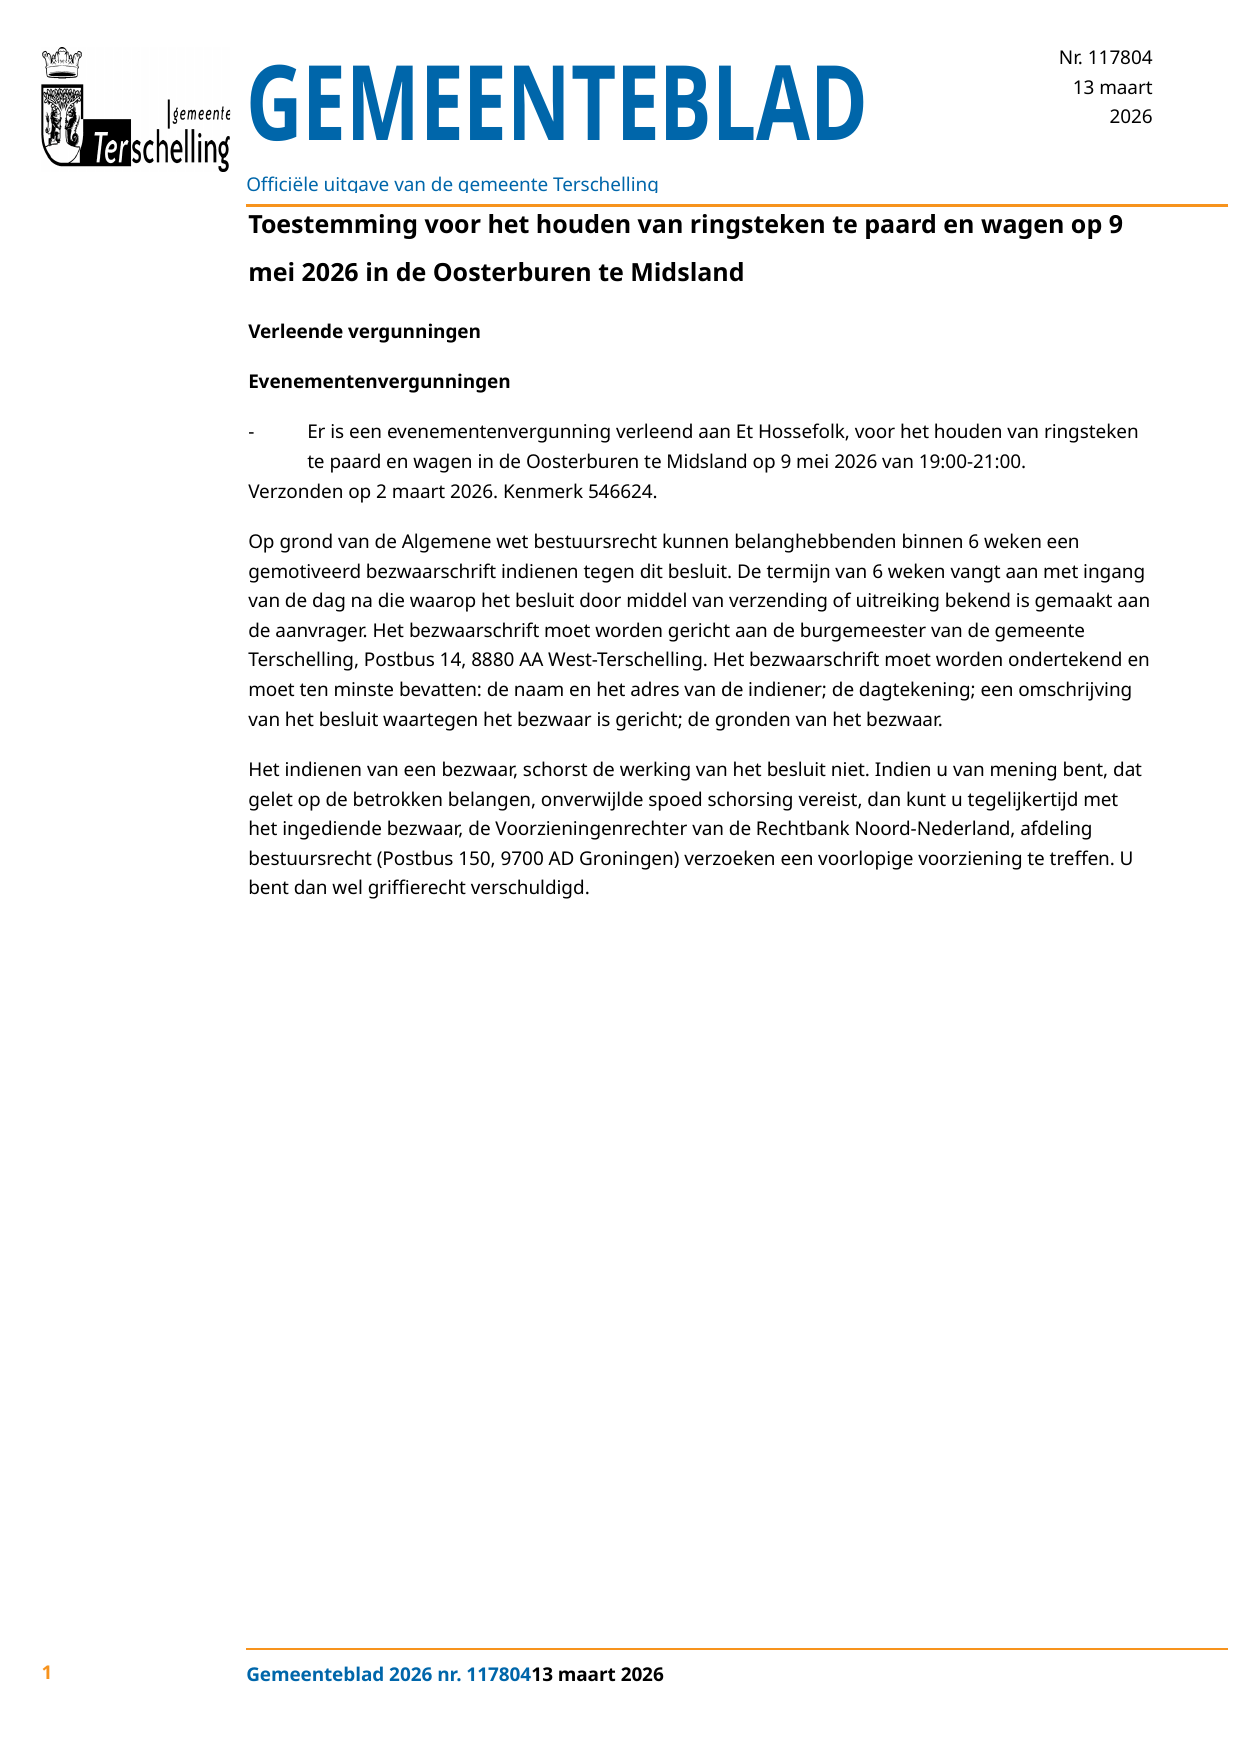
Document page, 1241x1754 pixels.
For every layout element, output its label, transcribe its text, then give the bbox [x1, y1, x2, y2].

text Toestemming voor het houden van ringsteken te paard en wagen op 9 mei 2026 in de Oosterburen te Midsland [248, 207, 1152, 288]
text Op grond van de Algemene wet bestuursrecht kunnen belanghebbenden binnen 6 weken een gemotiveerd bezwaarschrift indienen tegen dit besluit. De termijn van 6 weken vangt aan met ingang van de dag na die waarop het besluit door middel van verzending of uitreiking bekend is gemaakt aan de aanvrager. Het bezwaarschrift moet worden gericht aan de burgemeester van de gemeente Terschelling, Postbus 14, 8880 AA West-Terschelling. Het bezwaarschrift moet worden ondertekend en moet ten minste bevatten: de naam en het adres van de indiener; de dagtekening; een omschrijving van het besluit waartegen het bezwaar is gericht; de gronden van het bezwaar. [248, 528, 1152, 732]
picture [41, 47, 231, 172]
text Het indienen van een bezwaar, schorst de werking van het besluit niet. Indien u van mening bent, dat gelet op de betrokken belangen, onverwijlde spoed schorsing vereist, dan kunt u tegelijkertijd met het ingediende bezwaar, de Voorzieningenrechter van de Rechtbank Noord-Nederland, afdeling bestuursrecht (Postbus 150, 9700 AD Groningen) verzoeken een voorlopige voorziening te treffen. U bent dan wel griffierecht verschuldigd. [248, 756, 1152, 900]
text Verleende vergunningen [248, 318, 1152, 344]
text Evenementenvergunningen [248, 368, 1152, 394]
text Verzonden op 2 maart 2026. Kenmerk 546624. [248, 478, 1152, 504]
list Er is een evenementenvergunning verleend aan Et Hossefolk, voor het houden van ringsteken te paard en wagen in de Oosterburen te Midsland op 9 mei 2026 van 19:00-21:00. [248, 419, 1152, 474]
